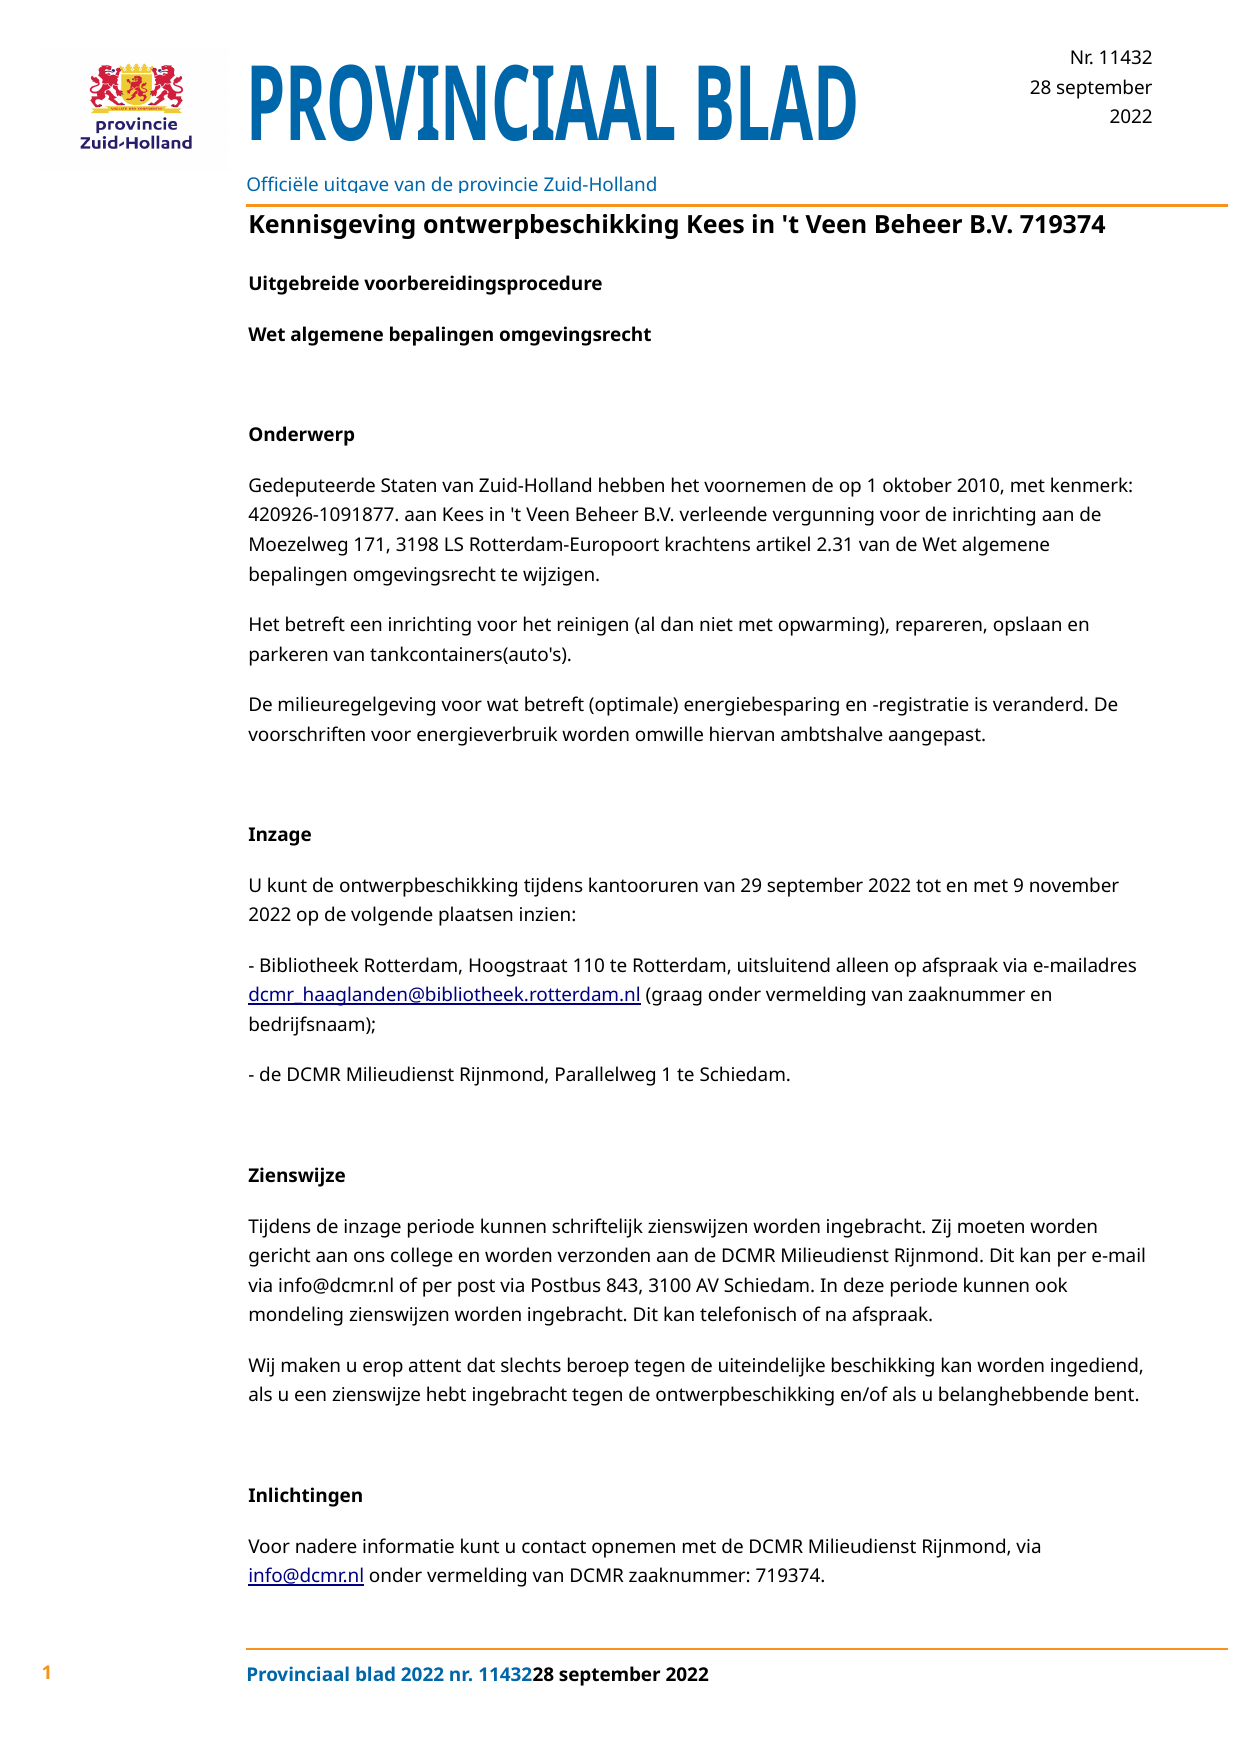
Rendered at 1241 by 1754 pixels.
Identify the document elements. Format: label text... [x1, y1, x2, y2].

text Uitgebreide voorbereidingsprocedure [248, 270, 1152, 296]
text Inlichtingen [248, 1482, 1152, 1508]
text Wet algemene bepalingen omgevingsrecht [248, 321, 1152, 346]
text U kunt de ontwerpbeschikking tijdens kantooruren van 29 september 2022 tot en met 9 november 2022 op de volgende plaatsen inzien: [248, 872, 1152, 927]
text - Bibliotheek Rotterdam, Hoogstraat 110 te Rotterdam, uitsluitend alleen op afspraak via e-mailadres dcmr_haaglanden@bibliotheek.rotterdam.nl (graag onder vermelding van zaaknummer en bedrijfsnaam); [248, 952, 1152, 1037]
text Zienswijze [248, 1162, 1152, 1188]
text Onderwerp [248, 422, 1152, 447]
picture [41, 47, 231, 172]
text Kennisgeving ontwerpbeschikking Kees in 't Veen Beheer B.V. 719374 [248, 207, 1152, 241]
text Tijdens de inzage periode kunnen schriftelijk zienswijzen worden ingebracht. Zij moeten worden gericht aan ons college en worden verzonden aan de DCMR Milieudienst Rijnmond. Dit kan per e-mail via info@dcmr.nl of per post via Postbus 843, 3100 AV Schiedam. In deze periode kunnen ook mondeling zienswijzen worden ingebracht. Dit kan telefonisch of na afspraak. [248, 1213, 1152, 1327]
text Het betreft een inrichting voor het reinigen (al dan niet met opwarming), repareren, opslaan en parkeren van tankcontainers(auto's). [248, 611, 1152, 666]
text Wij maken u erop attent dat slechts beroep tegen de uiteindelijke beschikking kan worden ingediend, als u een zienswijze hebt ingebracht tegen de ontwerpbeschikking en/of als u belanghebbende bent. [248, 1352, 1152, 1407]
text Voor nadere informatie kunt u contact opnemen met de DCMR Milieudienst Rijnmond, via info@dcmr.nl onder vermelding van DCMR zaaknummer: 719374. [248, 1533, 1152, 1588]
text - de DCMR Milieudienst Rijnmond, Parallelweg 1 te Schiedam. [248, 1062, 1152, 1087]
text De milieuregelgeving voor wat betreft (optimale) energiebesparing en -registratie is veranderd. De voorschriften voor energieverbruik worden omwille hiervan ambtshalve aangepast. [248, 691, 1152, 746]
text Inzage [248, 822, 1152, 847]
text Gedeputeerde Staten van Zuid-Holland hebben het voornemen de op 1 oktober 2010, met kenmerk: 420926-1091877. aan Kees in 't Veen Beheer B.V. verleende vergunning voor de inrichting aan de Moezelweg 171, 3198 LS Rotterdam-Europoort krachtens artikel 2.31 van de Wet algemene bepalingen omgevingsrecht te wijzigen. [248, 472, 1152, 586]
